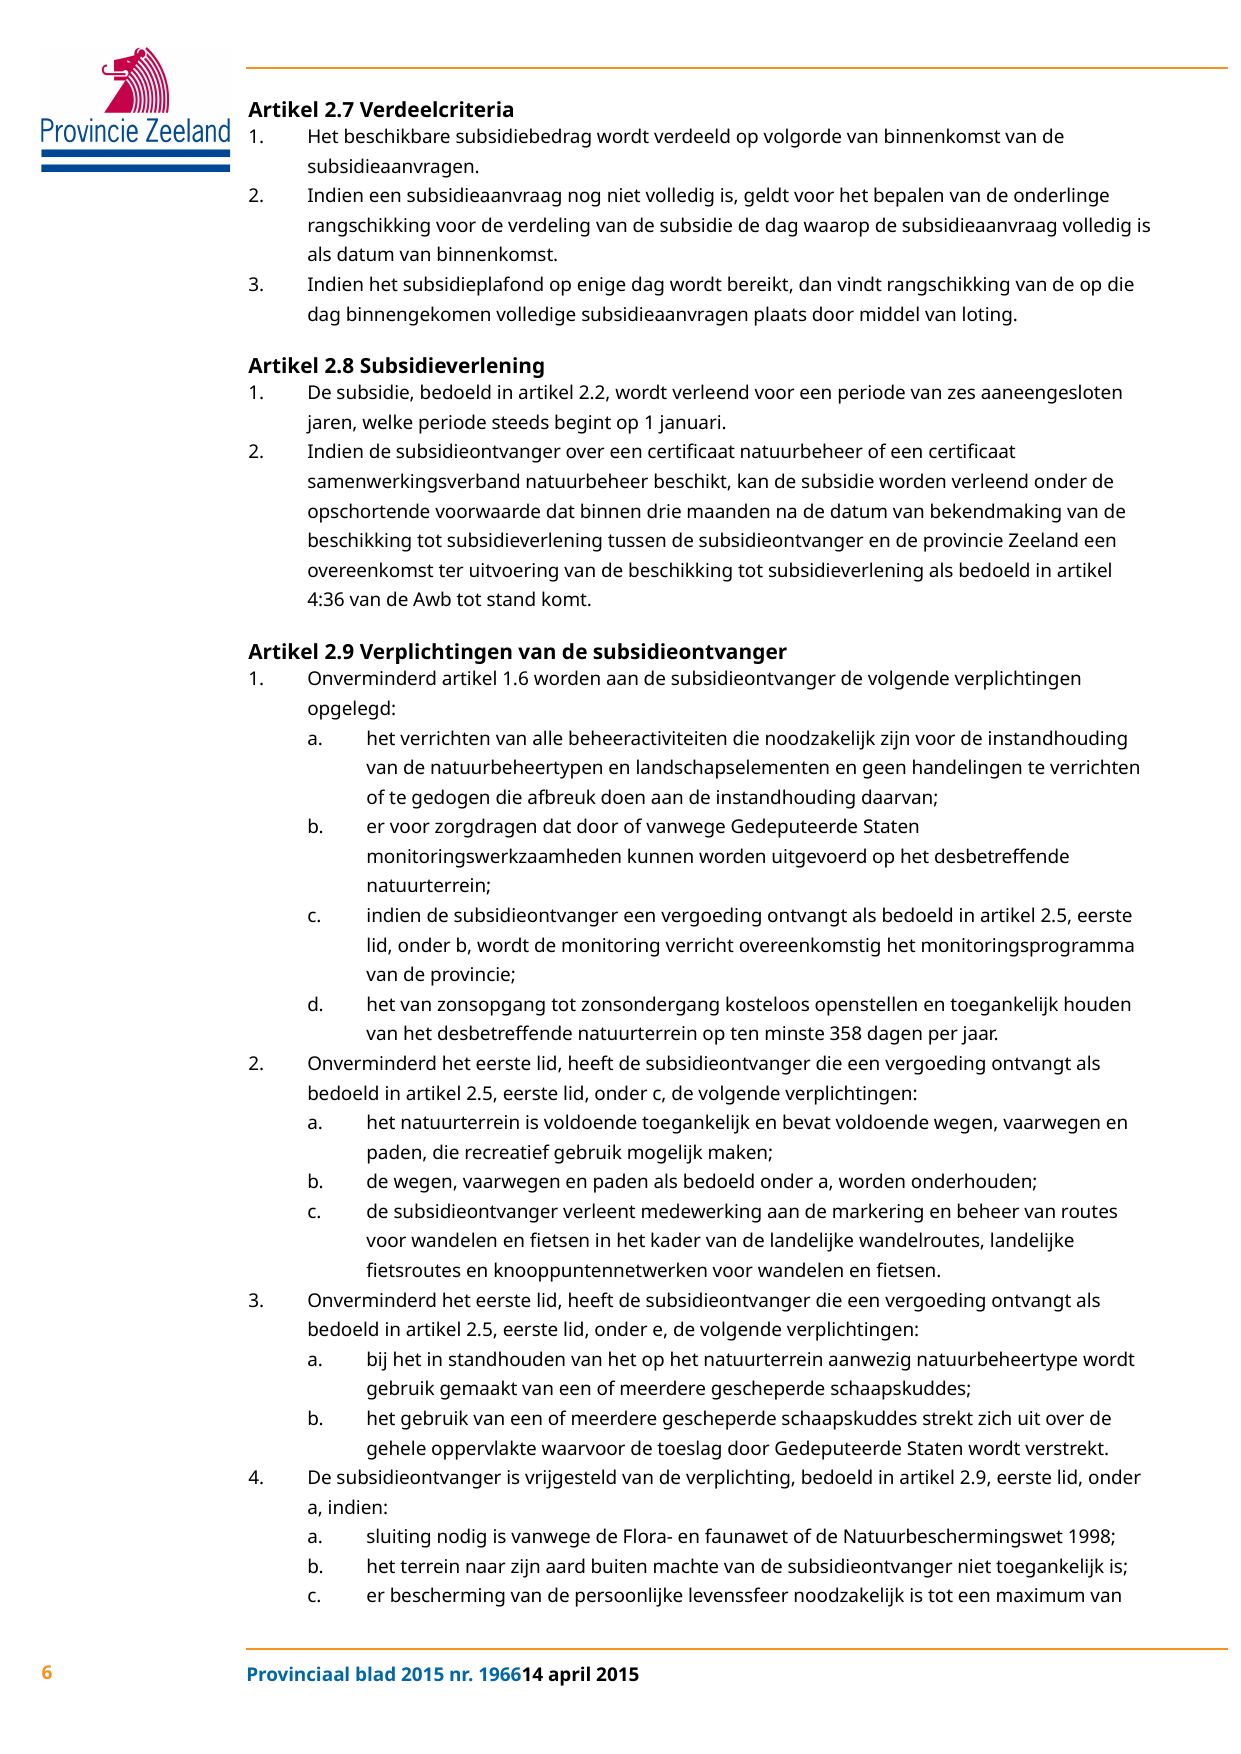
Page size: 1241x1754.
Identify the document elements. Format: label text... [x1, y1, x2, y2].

list bij het in standhouden van het op het natuurterrein aanwezig natuurbeheertype wordt gebruik gemaakt van een of meerdere gescheperde schaapskuddes; [307, 1346, 1152, 1401]
list Onverminderd het eerste lid, heeft de subsidieontvanger die een vergoeding ontvangt als bedoeld in artikel 2.5, eerste lid, onder e, de volgende verplichtingen: [248, 1287, 1152, 1342]
list Onverminderd het eerste lid, heeft de subsidieontvanger die een vergoeding ontvangt als bedoeld in artikel 2.5, eerste lid, onder c, de volgende verplichtingen: [248, 1050, 1152, 1105]
list Indien het subsidieplafond op enige dag wordt bereikt, dan vindt rangschikking van de op die dag binnengekomen volledige subsidieaanvragen plaats door middel van loting. [248, 271, 1152, 326]
list sluiting nodig is vanwege de Flora- en faunawet of de Natuurbeschermingswet 1998; [307, 1523, 1152, 1549]
list het natuurterrein is voldoende toegankelijk en bevat voldoende wegen, vaarwegen en paden, die recreatief gebruik mogelijk maken; [307, 1109, 1152, 1164]
list het van zonsopgang tot zonsondergang kosteloos openstellen en toegankelijk houden van het desbetreffende natuurterrein op ten minste 358 dagen per jaar. [307, 991, 1152, 1046]
list het verrichten van alle beheeractiviteiten die noodzakelijk zijn voor de instandhouding van de natuurbeheertypen en landschapselementen en geen handelingen te verrichten of te gedogen die afbreuk doen aan de instandhouding daarvan; [307, 725, 1152, 809]
list de subsidieontvanger verleent medewerking aan de markering en beheer van routes voor wandelen en fietsen in het kader van de landelijke wandelroutes, landelijke fietsroutes en knooppuntennetwerken voor wandelen en fietsen. [307, 1198, 1152, 1283]
list er voor zorgdragen dat door of vanwege Gedeputeerde Staten monitoringswerkzaamheden kunnen worden uitgevoerd op het desbetreffende natuurterrein; [307, 813, 1152, 898]
list indien de subsidieontvanger een vergoeding ontvangt als bedoeld in artikel 2.5, eerste lid, onder b, wordt de monitoring verricht overeenkomstig het monitoringsprogramma van de provincie; [307, 902, 1152, 987]
picture [41, 47, 231, 172]
list het gebruik van een of meerdere gescheperde schaapskuddes strekt zich uit over de gehele oppervlakte waarvoor de toeslag door Gedeputeerde Staten wordt verstrekt. [307, 1405, 1152, 1460]
list het terrein naar zijn aard buiten machte van de subsidieontvanger niet toegankelijk is; [307, 1553, 1152, 1579]
list Het beschikbare subsidiebedrag wordt verdeeld op volgorde van binnenkomst van de subsidieaanvragen. [248, 123, 1152, 178]
list De subsidieontvanger is vrijgesteld van de verplichting, bedoeld in artikel 2.9, eerste lid, onder a, indien: [248, 1464, 1152, 1519]
list de wegen, vaarwegen en paden als bedoeld onder a, worden onderhouden; [307, 1168, 1152, 1194]
list De subsidie, bedoeld in artikel 2.2, wordt verleend voor een periode van zes aaneengesloten jaren, welke periode steeds begint op 1 januari. [248, 379, 1152, 435]
list er bescherming van de persoonlijke levenssfeer noodzakelijk is tot een maximum van [307, 1583, 1152, 1608]
list Onverminderd artikel 1.6 worden aan de subsidieontvanger de volgende verplichtingen opgelegd: [248, 666, 1152, 721]
text Artikel 2.8 Subsidieverlening [248, 351, 1152, 379]
list Indien de subsidieontvanger over een certificaat natuurbeheer of een certificaat samenwerkingsverband natuurbeheer beschikt, kan de subsidie worden verleend onder de opschortende voorwaarde dat binnen drie maanden na de datum van bekendmaking van de beschikking tot subsidieverlening tussen de subsidieontvanger en de provincie Zeeland een overeenkomst ter uitvoering van de beschikking tot subsidieverlening als bedoeld in artikel 4:36 van de Awb tot stand komt. [248, 439, 1152, 612]
list Indien een subsidieaanvraag nog niet volledig is, geldt voor het bepalen van de onderlinge rangschikking voor de verdeling van de subsidie de dag waarop de subsidieaanvraag volledig is als datum van binnenkomst. [248, 182, 1152, 267]
text Artikel 2.7 Verdeelcriteria [248, 95, 1152, 123]
text Artikel 2.9 Verplichtingen van de subsidieontvanger [248, 637, 1152, 666]
